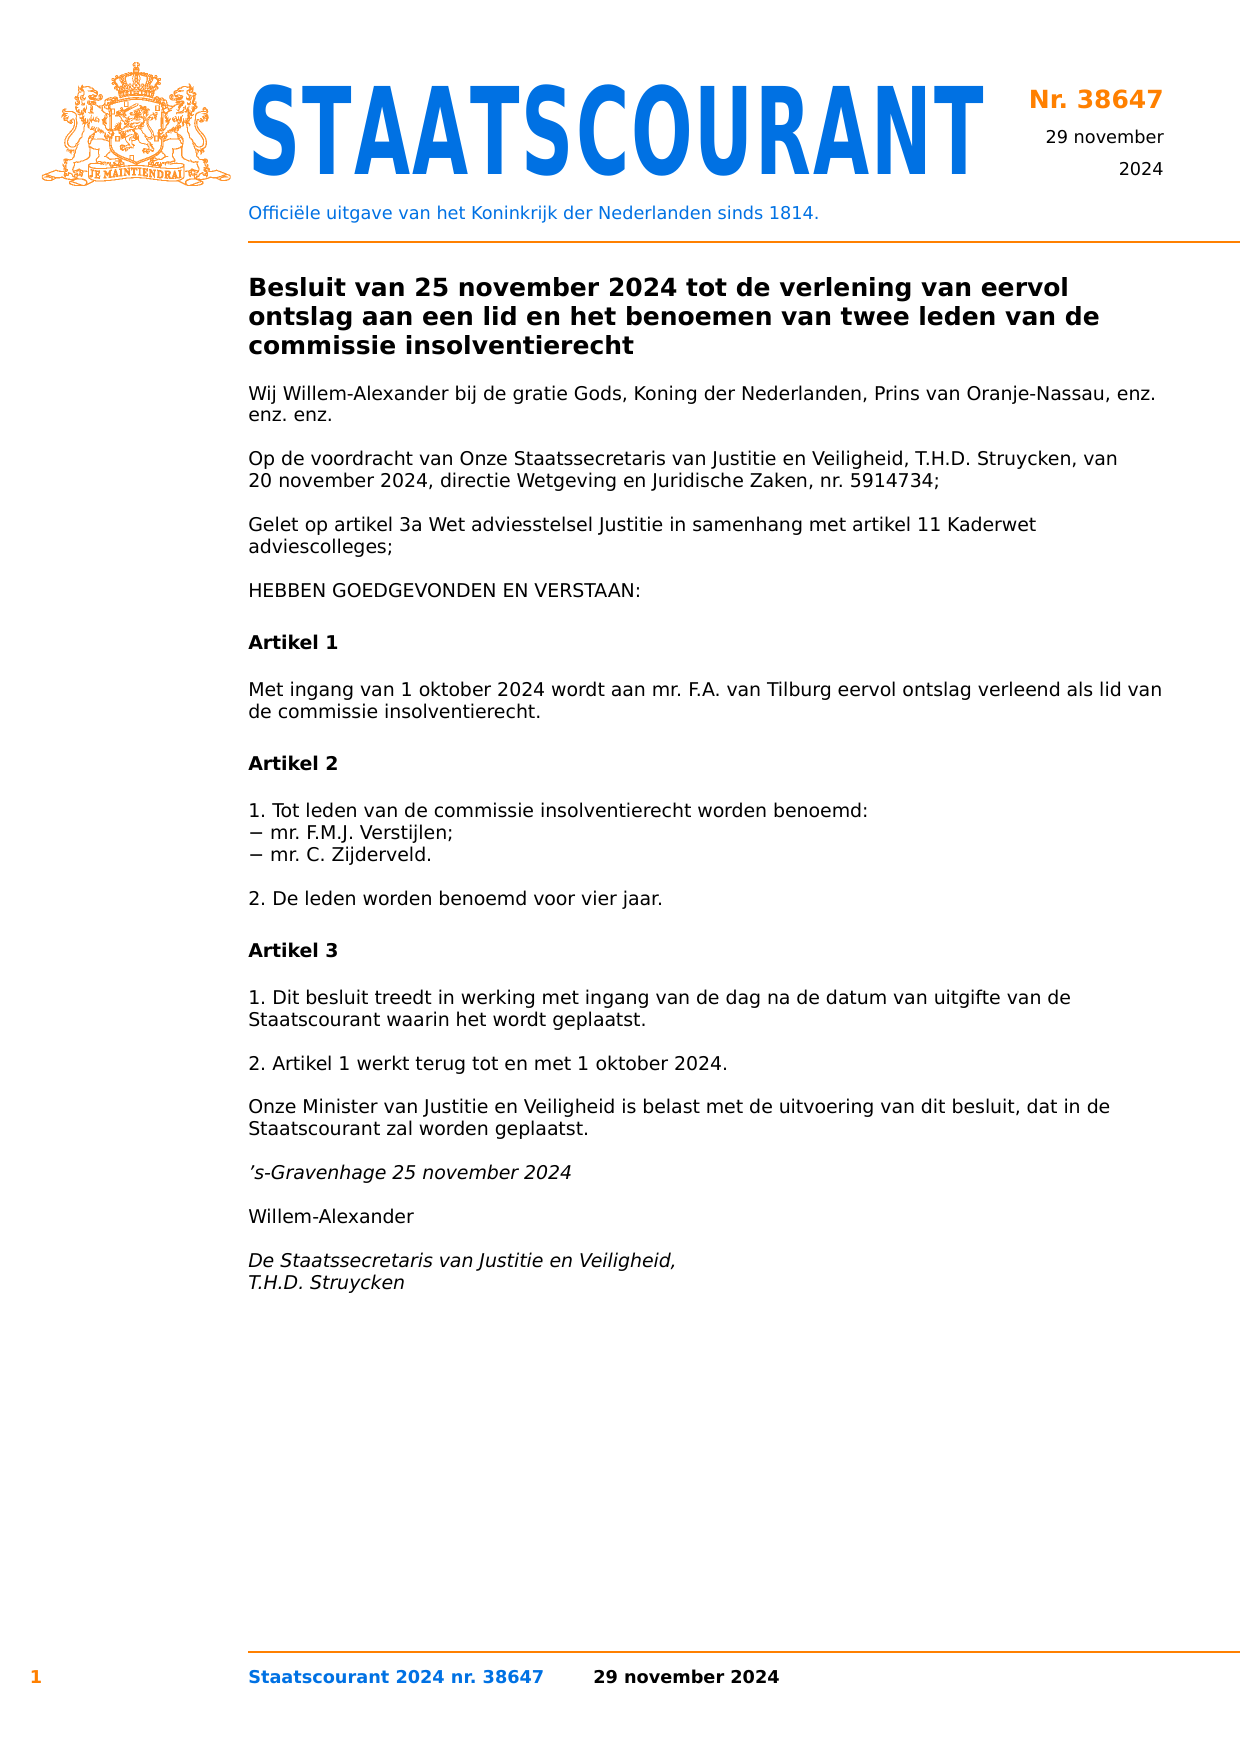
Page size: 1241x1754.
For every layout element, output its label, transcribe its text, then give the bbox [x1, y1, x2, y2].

table_header STAATSCOURANT [248, 62, 998, 203]
table_cell Officiële uitgave van het Koninkrijk der Nederlanden sinds 1814. [248, 203, 1240, 241]
table_header Nr. 38647 [998, 62, 1240, 121]
text 1. Tot leden van de commissie insolventierecht worden benoemd: [248, 800, 1163, 822]
text Willem-Alexander [248, 1206, 1163, 1228]
subtitle Artikel 3 [248, 939, 1163, 962]
text Met ingang van 1 oktober 2024 wordt aan mr. F.A. van Tilburg eervol ontslag verleend als lid van de commissie insolventierecht. [248, 679, 1163, 723]
table_cell 2024 [998, 153, 1240, 203]
text 1. Dit besluit treedt in werking met ingang van de dag na de datum van uitgifte van de Staatscourant waarin het wordt geplaatst. [248, 987, 1163, 1031]
table_header [25, 62, 248, 241]
subtitle Artikel 2 [248, 753, 1163, 775]
text Onze Minister van Justitie en Veiligheid is belast met de uitvoering van dit besluit, dat in de Staatscourant zal worden geplaatst. [248, 1096, 1163, 1140]
subtitle Besluit van 25 november 2024 tot de verlening van eervol ontslag aan een lid en het benoemen van twee leden van de commissie insolventierecht [248, 273, 1163, 361]
text − mr. C. Zijderveld. [248, 844, 1163, 866]
text Gelet op artikel 3a Wet adviesstelsel Justitie in samenhang met artikel 11 Kaderwet adviescolleges; [248, 514, 1163, 558]
text HEBBEN GOEDGEVONDEN EN VERSTAAN: [248, 580, 1163, 602]
text 2. De leden worden benoemd voor vier jaar. [248, 888, 1163, 909]
text ’s-Gravenhage 25 november 2024 [248, 1162, 1163, 1184]
text Wij Willem-Alexander bij de gratie Gods, Koning der Nederlanden, Prins van Oranje-Nassau, enz. enz. enz. [248, 382, 1163, 426]
subtitle Artikel 1 [248, 632, 1163, 654]
picture [41, 62, 231, 186]
text Op de voordracht van Onze Staatssecretaris van Justitie en Veiligheid, T.H.D. Struycken, van 20 november 2024, directie Wetgeving en Juridische Zaken, nr. 5914734; [248, 448, 1163, 492]
table_cell 29 november [998, 121, 1240, 153]
text De Staatssecretaris van Justitie en Veiligheid, T.H.D. Struycken [248, 1250, 1163, 1294]
text − mr. F.M.J. Verstijlen; [248, 822, 1163, 844]
text 2. Artikel 1 werkt terug tot en met 1 oktober 2024. [248, 1052, 1163, 1074]
